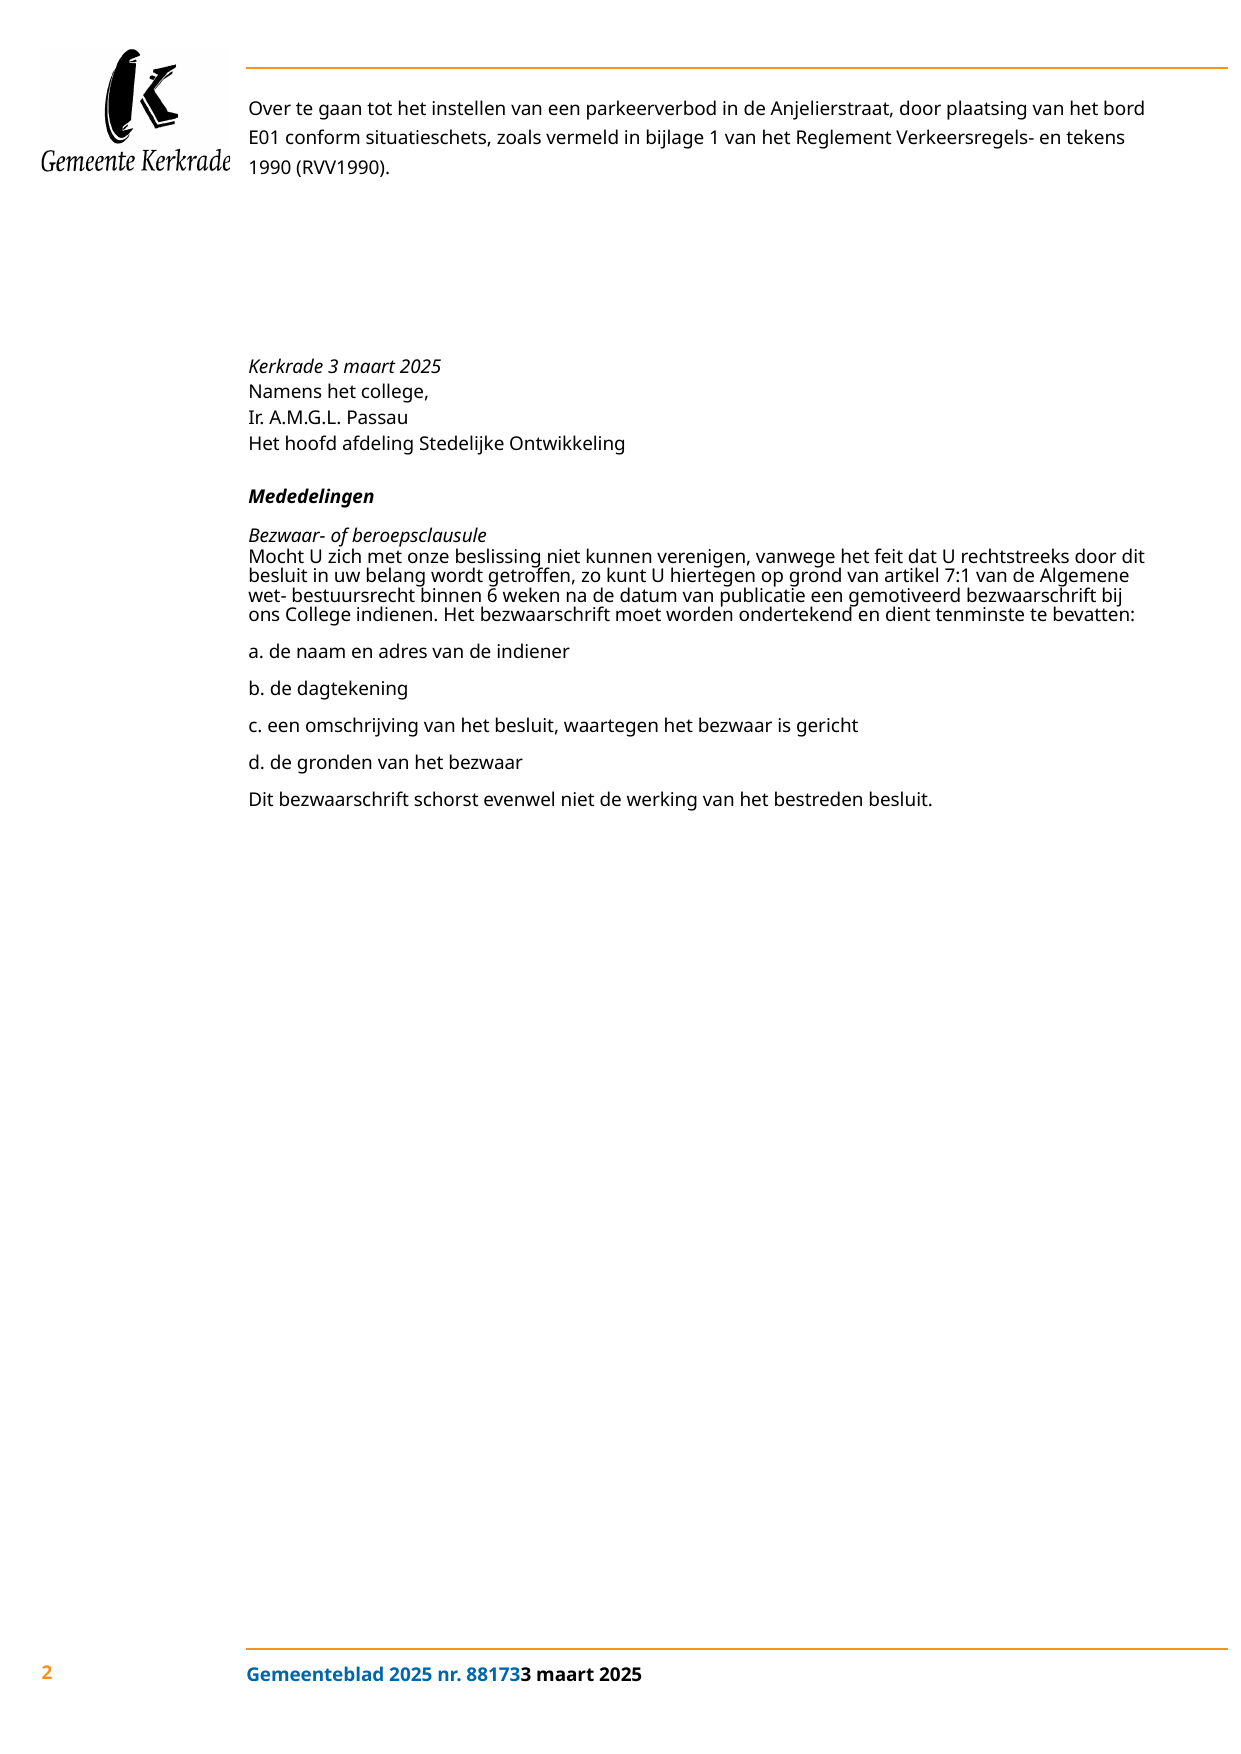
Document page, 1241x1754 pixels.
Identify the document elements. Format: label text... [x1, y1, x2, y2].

text Dit bezwaarschrift schorst evenwel niet de werking van het bestreden besluit. [248, 791, 1152, 810]
text Namens het college, [248, 379, 1152, 404]
text Het hoofd afdeling Stedelijke Ontwikkeling [248, 430, 1152, 456]
text Mededelingen [248, 483, 1152, 509]
text b. de dagtekening [248, 680, 1152, 699]
text c. een omschrijving van het besluit, waartegen het bezwaar is gericht [248, 717, 1152, 736]
text Bezwaar- of beroepsclausule [248, 522, 1152, 548]
text Ir. A.M.G.L. Passau [248, 404, 1152, 430]
picture [41, 47, 231, 172]
text Mocht U zich met onze beslissing niet kunnen verenigen, vanwege het feit dat U rechtstreeks door dit besluit in uw belang wordt getroffen, zo kunt U hiertegen op grond van artikel 7:1 van de Algemene wet- bestuursrecht binnen 6 weken na de datum van publicatie een gemotiveerd bezwaarschrift bij ons College indienen. Het bezwaarschrift moet worden ondertekend en dient tenminste te bevatten: [248, 548, 1152, 625]
text d. de gronden van het bezwaar [248, 754, 1152, 773]
text a. de naam en adres van de indiener [248, 643, 1152, 662]
text Kerkrade 3 maart 2025 [248, 353, 1152, 379]
text Over te gaan tot het instellen van een parkeerverbod in de Anjelierstraat, door plaatsing van het bord E01 conform situatieschets, zoals vermeld in bijlage 1 van het Reglement Verkeersregels- en tekens 1990 (RVV1990). [248, 95, 1152, 180]
